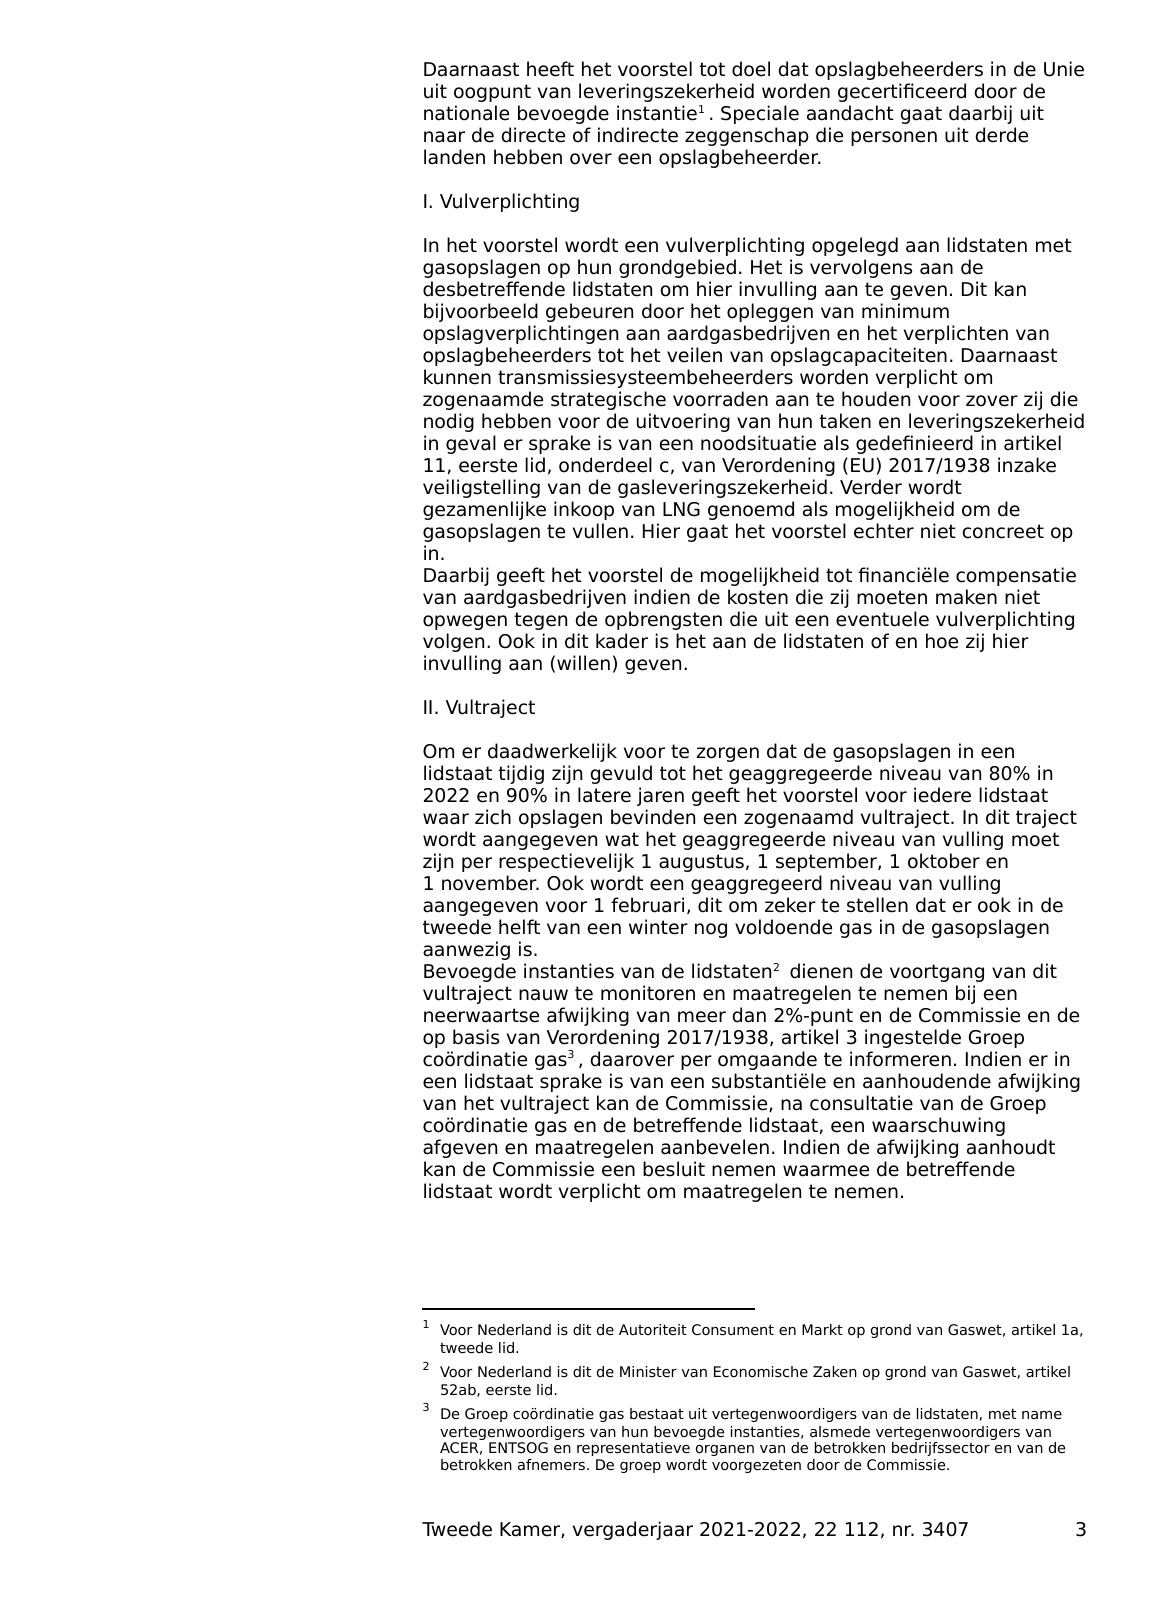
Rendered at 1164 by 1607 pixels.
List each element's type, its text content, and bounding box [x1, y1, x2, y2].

text Daarbij geeft het voorstel de mogelijkheid tot financiële compensatie van aardgasbedrijven indien de kosten die zij moeten maken niet opwegen tegen de opbrengsten die uit een eventuele vulverplichting volgen. Ook in dit kader is het aan de lidstaten of en hoe zij hier invulling aan (willen) geven. [422, 565, 1087, 675]
text Voor Nederland is dit de Autoriteit Consument en Markt op grond van Gaswet, artikel 1a, tweede lid. [422, 1318, 1087, 1357]
text Bevoegde instanties van de lidstaten dienen de voortgang van dit vultraject nauw te monitoren en maatregelen te nemen bij een neerwaartse afwijking van meer dan 2%-punt en de Commissie en de op basis van Verordening 2017/1938, artikel 3 ingestelde Groep coördinatie gas, daarover per omgaande te informeren. Indien er in een lidstaat sprake is van een substantiële en aanhoudende afwijking van het vultraject kan de Commissie, na consultatie van de Groep coördinatie gas en de betreffende lidstaat, een waarschuwing afgeven en maatregelen aanbevelen. Indien de afwijking aanhoudt kan de Commissie een besluit nemen waarmee de betreffende lidstaat wordt verplicht om maatregelen te nemen. [422, 961, 1087, 1203]
text In het voorstel wordt een vulverplichting opgelegd aan lidstaten met gasopslagen op hun grondgebied. Het is vervolgens aan de desbetreffende lidstaten om hier invulling aan te geven. Dit kan bijvoorbeeld gebeuren door het opleggen van minimum opslagverplichtingen aan aardgasbedrijven en het verplichten van opslagbeheerders tot het veilen van opslagcapaciteiten. Daarnaast kunnen transmissiesysteembeheerders worden verplicht om zogenaamde strategische voorraden aan te houden voor zover zij die nodig hebben voor de uitvoering van hun taken en leveringszekerheid in geval er sprake is van een noodsituatie als gedefinieerd in artikel 11, eerste lid, onderdeel c, van Verordening (EU) 2017/1938 inzake veiligstelling van de gasleveringszekerheid. Verder wordt gezamenlijke inkoop van LNG genoemd als mogelijkheid om de gasopslagen te vullen. Hier gaat het voorstel echter niet concreet op in. [422, 235, 1087, 565]
subtitle I. Vulverplichting [422, 191, 1087, 213]
text Om er daadwerkelijk voor te zorgen dat de gasopslagen in een lidstaat tijdig zijn gevuld tot het geaggregeerde niveau van 80% in 2022 en 90% in latere jaren geeft het voorstel voor iedere lidstaat waar zich opslagen bevinden een zogenaamd vultraject. In dit traject wordt aangegeven wat het geaggregeerde niveau van vulling moet zijn per respectievelijk 1 augustus, 1 september, 1 oktober en 1 november. Ook wordt een geaggregeerd niveau van vulling aangegeven voor 1 februari, dit om zeker te stellen dat er ook in de tweede helft van een winter nog voldoende gas in de gasopslagen aanwezig is. [422, 741, 1087, 961]
text Voor Nederland is dit de Minister van Economische Zaken op grond van Gaswet, artikel 52ab, eerste lid. [422, 1360, 1087, 1399]
text De Groep coördinatie gas bestaat uit vertegenwoordigers van de lidstaten, met name vertegenwoordigers van hun bevoegde instanties, alsmede vertegenwoordigers van ACER, ENTSOG en representatieve organen van de betrokken bedrijfssector en van de betrokken afnemers. De groep wordt voorgezeten door de Commissie. [422, 1402, 1087, 1474]
text Daarnaast heeft het voorstel tot doel dat opslagbeheerders in de Unie uit oogpunt van leveringszekerheid worden gecertificeerd door de nationale bevoegde instantie. Speciale aandacht gaat daarbij uit naar de directe of indirecte zeggenschap die personen uit derde landen hebben over een opslagbeheerder. [422, 59, 1087, 169]
subtitle II. Vultraject [422, 697, 1087, 719]
